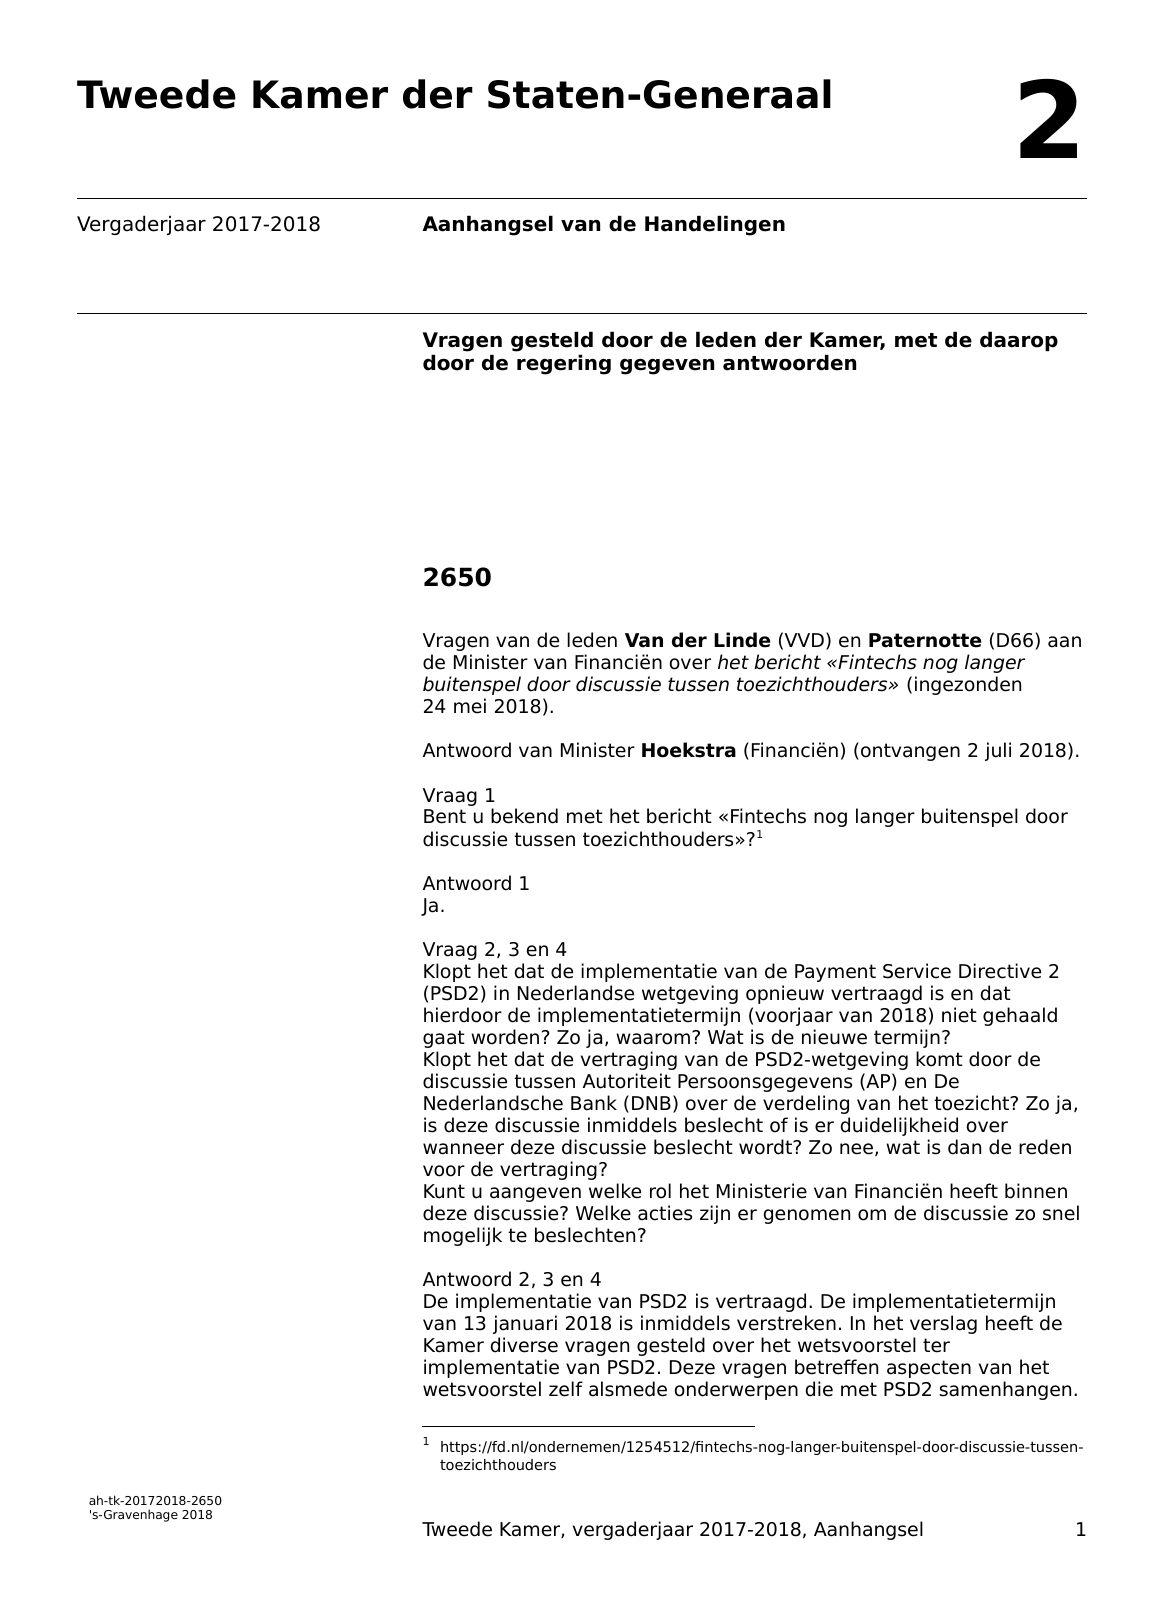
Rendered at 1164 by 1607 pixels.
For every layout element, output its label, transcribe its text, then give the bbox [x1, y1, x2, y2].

text De implementatie van PSD2 is vertraagd. De implementatietermijn van 13 januari 2018 is inmiddels verstreken. In het verslag heeft de Kamer diverse vragen gesteld over het wetsvoorstel ter implementatie van PSD2. Deze vragen betreffen aspecten van het wetsvoorstel zelf alsmede onderwerpen die met PSD2 samenhangen. [422, 1291, 1087, 1401]
text ah-tk-20172018-2650 [88, 1494, 323, 1508]
text Vraag 2, 3 en 4 [422, 939, 1087, 961]
text Antwoord van Minister Hoekstra (Financiën) (ontvangen 2 juli 2018). [422, 740, 1087, 762]
table_header Tweede Kamer der Staten-Generaal [77, 59, 886, 198]
table_cell Vergaderjaar 2017-2018 [77, 199, 422, 313]
text Antwoord 1 [422, 873, 1087, 894]
text https://fd.nl/ondernemen/1254512/fintechs-nog-langer-buitenspel-door-discussie-tussen-toezichthouders [422, 1435, 1087, 1474]
text Vragen van de leden Van der Linde (VVD) en Paternotte (D66) aan de Minister van Financiën over het bericht «Fintechs nog langer buitenspel door discussie tussen toezichthouders» (ingezonden 24 mei 2018). [422, 630, 1087, 718]
table_header 2 [886, 59, 1087, 198]
table_cell [77, 314, 422, 375]
text 2650 [422, 563, 1087, 592]
text Antwoord 2, 3 en 4 [422, 1269, 1087, 1291]
text Bent u bekend met het bericht «Fintechs nog langer buitenspel door discussie tussen toezichthouders»? [422, 806, 1087, 850]
text Vraag 1 [422, 784, 1087, 806]
table_cell Vragen gesteld door de leden der Kamer, met de daarop door de regering gegeven antwoorden [422, 314, 1087, 375]
text Klopt het dat de implementatie van de Payment Service Directive 2 (PSD2) in Nederlandse wetgeving opnieuw vertraagd is en dat hierdoor de implementatietermijn (voorjaar van 2018) niet gehaald gaat worden? Zo ja, waarom? Wat is de nieuwe termijn? [422, 961, 1087, 1049]
text Kunt u aangeven welke rol het Ministerie van Financiën heeft binnen deze discussie? Welke acties zijn er genomen om de discussie zo snel mogelijk te beslechten? [422, 1181, 1087, 1246]
text 's-Gravenhage 2018 [88, 1508, 323, 1522]
table_cell Aanhangsel van de Handelingen [422, 199, 1087, 313]
text Ja. [422, 894, 1087, 917]
text Klopt het dat de vertraging van de PSD2-wetgeving komt door de discussie tussen Autoriteit Persoonsgegevens (AP) en De Nederlandsche Bank (DNB) over de verdeling van het toezicht? Zo ja, is deze discussie inmiddels beslecht of is er duidelijkheid over wanneer deze discussie beslecht wordt? Zo nee, wat is dan de reden voor de vertraging? [422, 1049, 1087, 1181]
